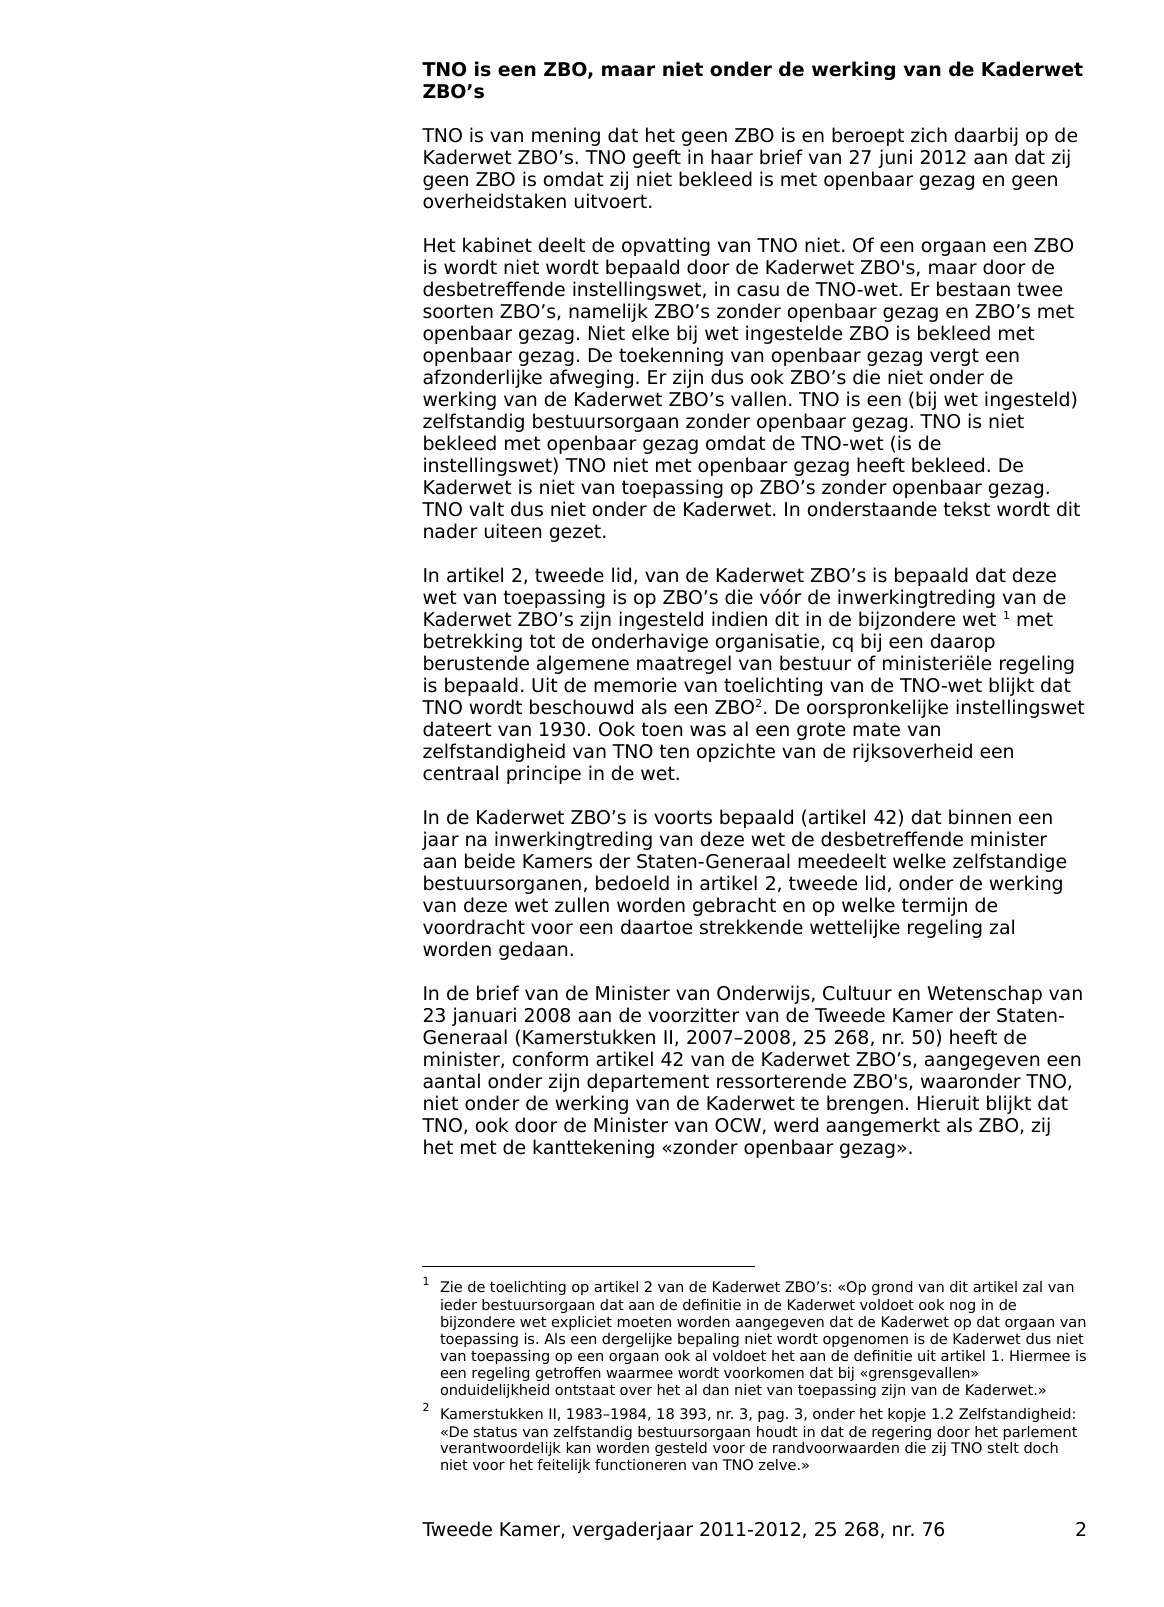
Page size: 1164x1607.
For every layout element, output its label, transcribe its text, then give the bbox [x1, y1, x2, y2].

text In de Kaderwet ZBO’s is voorts bepaald (artikel 42) dat binnen een jaar na inwerkingtreding van deze wet de desbetreffende minister aan beide Kamers der Staten-Generaal meedeelt welke zelfstandige bestuursorganen, bedoeld in artikel 2, tweede lid, onder de werking van deze wet zullen worden gebracht en op welke termijn de voordracht voor een daartoe strekkende wettelijke regeling zal worden gedaan. [422, 807, 1087, 961]
text TNO is van mening dat het geen ZBO is en beroept zich daarbij op de Kaderwet ZBO’s. TNO geeft in haar brief van 27 juni 2012 aan dat zij geen ZBO is omdat zij niet bekleed is met openbaar gezag en geen overheidstaken uitvoert. [422, 125, 1087, 213]
text In de brief van de Minister van Onderwijs, Cultuur en Wetenschap van 23 januari 2008 aan de voorzitter van de Tweede Kamer der Staten-Generaal (Kamerstukken II, 2007–2008, 25 268, nr. 50) heeft de minister, conform artikel 42 van de Kaderwet ZBO’s, aangegeven een aantal onder zijn departement ressorterende ZBO's, waaronder TNO, niet onder de werking van de Kaderwet te brengen. Hieruit blijkt dat TNO, ook door de Minister van OCW, werd aangemerkt als ZBO, zij het met de kanttekening «zonder openbaar gezag». [422, 983, 1087, 1159]
text Kamerstukken II, 1983–1984, 18 393, nr. 3, pag. 3, onder het kopje 1.2 Zelfstandigheid: «De status van zelfstandig bestuursorgaan houdt in dat de regering door het parlement verantwoordelijk kan worden gesteld voor de randvoorwaarden die zij TNO stelt doch niet voor het feitelijk functioneren van TNO zelve.» [422, 1402, 1087, 1474]
text In artikel 2, tweede lid, van de Kaderwet ZBO’s is bepaald dat deze wet van toepassing is op ZBO’s die vóór de inwerkingtreding van de Kaderwet ZBO’s zijn ingesteld indien dit in de bijzondere wet met betrekking tot de onderhavige organisatie, cq bij een daarop berustende algemene maatregel van bestuur of ministeriële regeling is bepaald. Uit de memorie van toelichting van de TNO-wet blijkt dat TNO wordt beschouwd als een ZBO. De oorspronkelijke instellingswet dateert van 1930. Ook toen was al een grote mate van zelfstandigheid van TNO ten opzichte van de rijksoverheid een centraal principe in de wet. [422, 565, 1087, 785]
text Zie de toelichting op artikel 2 van de Kaderwet ZBO’s: «Op grond van dit artikel zal van ieder bestuursorgaan dat aan de definitie in de Kaderwet voldoet ook nog in de bijzondere wet expliciet moeten worden aangegeven dat de Kaderwet op dat orgaan van toepassing is. Als een dergelijke bepaling niet wordt opgenomen is de Kaderwet dus niet van toepassing op een orgaan ook al voldoet het aan de definitie uit artikel 1. Hiermee is een regeling getroffen waarmee wordt voorkomen dat bij «grensgevallen» onduidelijkheid ontstaat over het al dan niet van toepassing zijn van de Kaderwet.» [422, 1275, 1087, 1399]
subtitle TNO is een ZBO, maar niet onder de werking van de Kaderwet ZBO’s [422, 59, 1087, 103]
text Het kabinet deelt de opvatting van TNO niet. Of een orgaan een ZBO is wordt niet wordt bepaald door de Kaderwet ZBO's, maar door de desbetreffende instellingswet, in casu de TNO-wet. Er bestaan twee soorten ZBO’s, namelijk ZBO’s zonder openbaar gezag en ZBO’s met openbaar gezag. Niet elke bij wet ingestelde ZBO is bekleed met openbaar gezag. De toekenning van openbaar gezag vergt een afzonderlijke afweging. Er zijn dus ook ZBO’s die niet onder de werking van de Kaderwet ZBO’s vallen. TNO is een (bij wet ingesteld) zelfstandig bestuursorgaan zonder openbaar gezag. TNO is niet bekleed met openbaar gezag omdat de TNO-wet (is de instellingswet) TNO niet met openbaar gezag heeft bekleed. De Kaderwet is niet van toepassing op ZBO’s zonder openbaar gezag. TNO valt dus niet onder de Kaderwet. In onderstaande tekst wordt dit nader uiteen gezet. [422, 235, 1087, 543]
